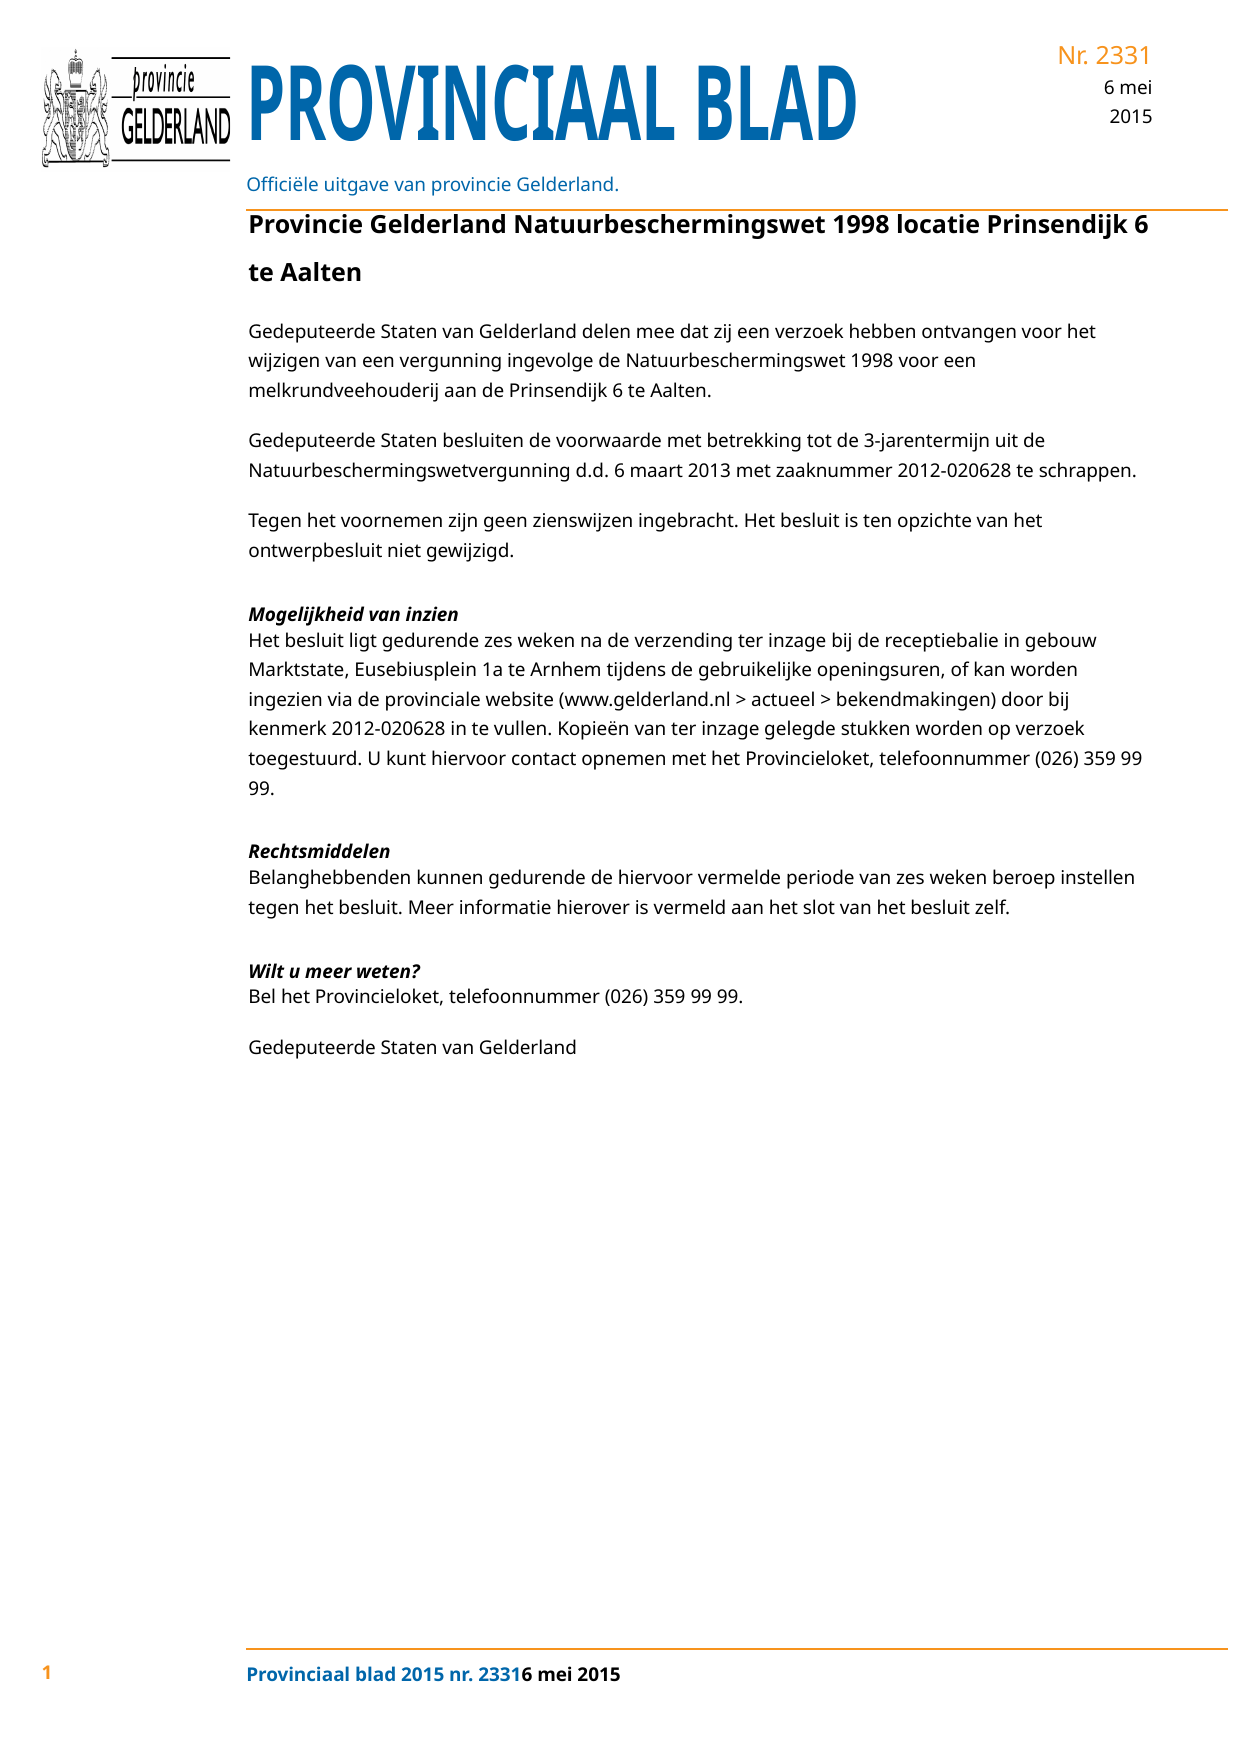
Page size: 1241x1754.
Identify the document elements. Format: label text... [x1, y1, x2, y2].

text Provincie Gelderland Natuurbeschermingswet 1998 locatie Prinsendijk 6 te Aalten [248, 211, 1152, 288]
text Het besluit ligt gedurende zes weken na de verzending ter inzage bij de receptiebalie in gebouw Marktstate, Eusebiusplein 1a te Arnhem tijdens de gebruikelijke openingsuren, of kan worden ingezien via de provinciale website (www.gelderland.nl > actueel > bekendmakingen) door bij kenmerk 2012-020628 in te vullen. Kopieën van ter inzage gelegde stukken worden op verzoek toegestuurd. U kunt hiervoor contact opnemen met het Provincieloket, telefoonnummer (026) 359 99 99. [248, 627, 1152, 800]
text Gedeputeerde Staten besluiten de voorwaarde met betrekking tot de 3-jarentermijn uit de Natuurbeschermingswetvergunning d.d. 6 maart 2013 met zaaknummer 2012-020628 te schrappen. [248, 427, 1152, 483]
text Gedeputeerde Staten van Gelderland [248, 1034, 1152, 1060]
text Gedeputeerde Staten van Gelderland delen mee dat zij een verzoek hebben ontvangen voor het wijzigen van een vergunning ingevolge de Natuurbeschermingswet 1998 voor een melkrundveehouderij aan de Prinsendijk 6 te Aalten. [248, 318, 1152, 403]
text Tegen het voornemen zijn geen zienswijzen ingebracht. Het besluit is ten opzichte van het ontwerpbesluit niet gewijzigd. [248, 507, 1152, 563]
text Bel het Provincieloket, telefoonnummer (026) 359 99 99. [248, 984, 1152, 1009]
text Wilt u meer weten? [248, 958, 1152, 984]
picture [41, 47, 231, 172]
text Belanghebbenden kunnen gedurende de hiervoor vermelde periode van zes weken beroep instellen tegen het besluit. Meer informatie hierover is vermeld aan het slot van het besluit zelf. [248, 864, 1152, 920]
text Mogelijkheid van inzien [248, 601, 1152, 627]
text Rechtsmiddelen [248, 839, 1152, 864]
